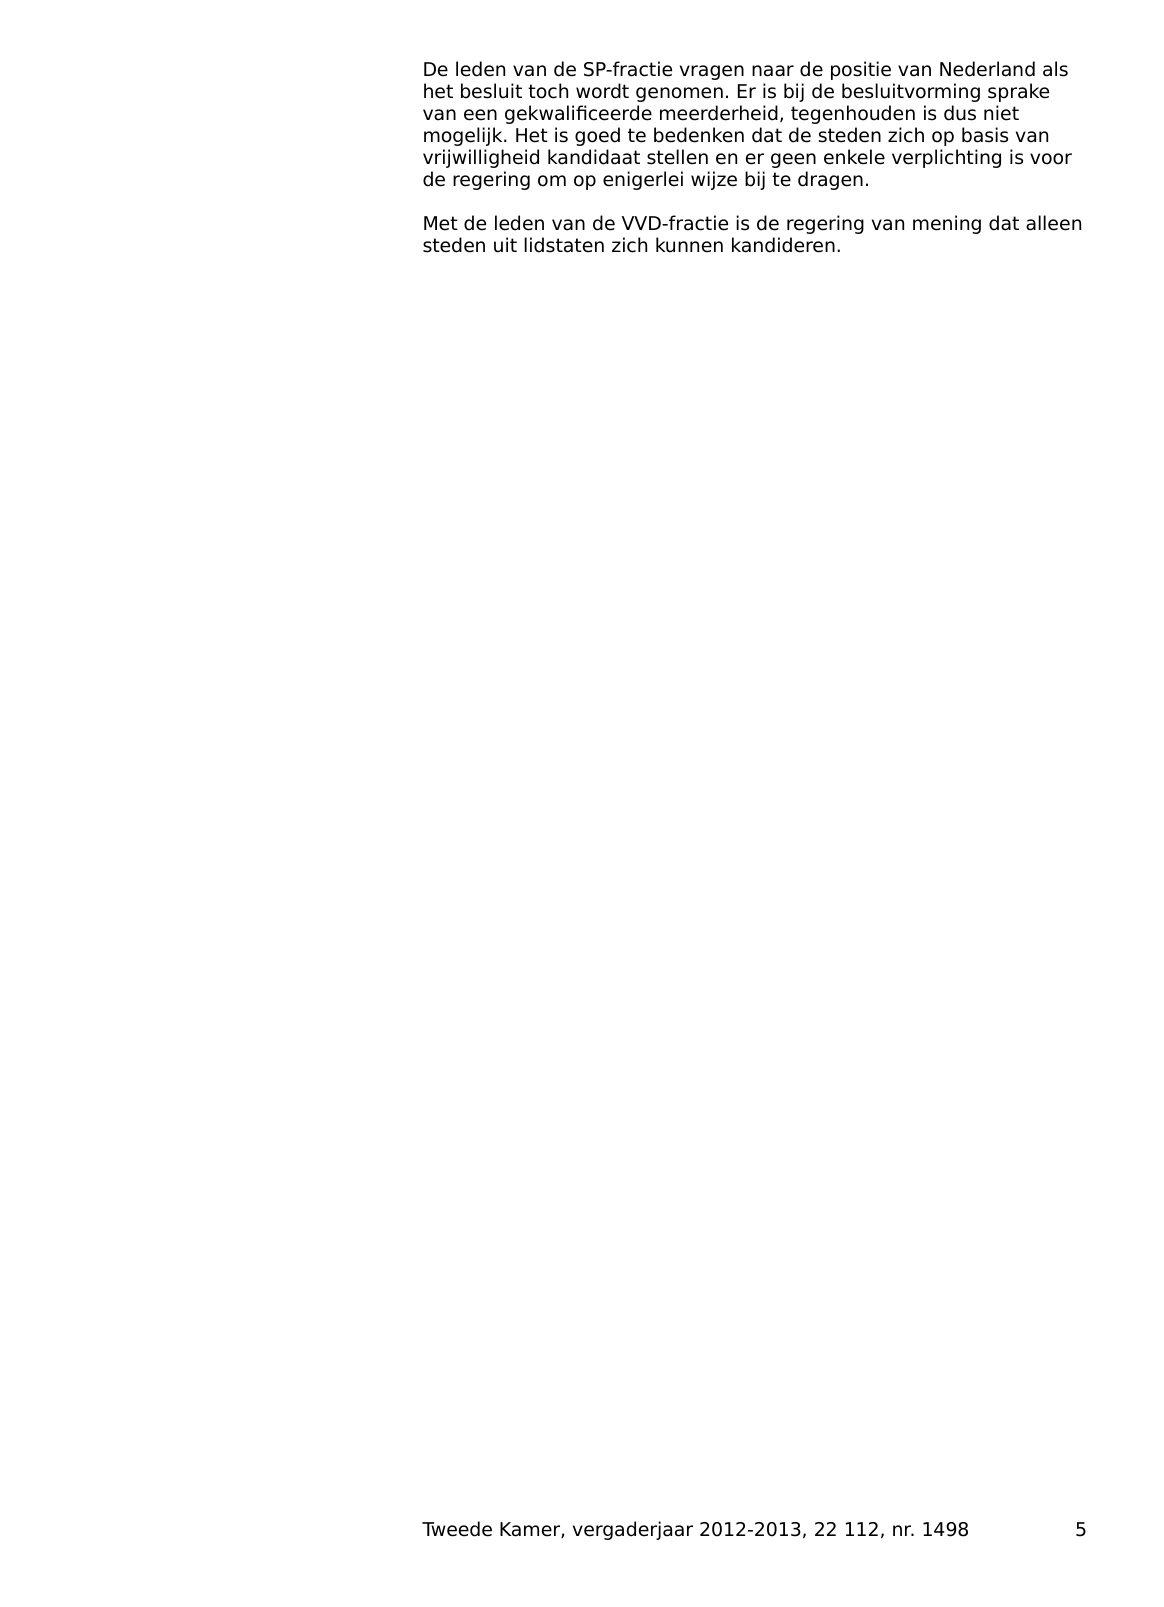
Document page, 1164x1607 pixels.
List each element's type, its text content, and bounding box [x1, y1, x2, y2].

text Met de leden van de VVD-fractie is de regering van mening dat alleen steden uit lidstaten zich kunnen kandideren. [422, 213, 1087, 257]
text De leden van de SP-fractie vragen naar de positie van Nederland als het besluit toch wordt genomen. Er is bij de besluitvorming sprake van een gekwalificeerde meerderheid, tegenhouden is dus niet mogelijk. Het is goed te bedenken dat de steden zich op basis van vrijwilligheid kandidaat stellen en er geen enkele verplichting is voor de regering om op enigerlei wijze bij te dragen. [422, 59, 1087, 191]
